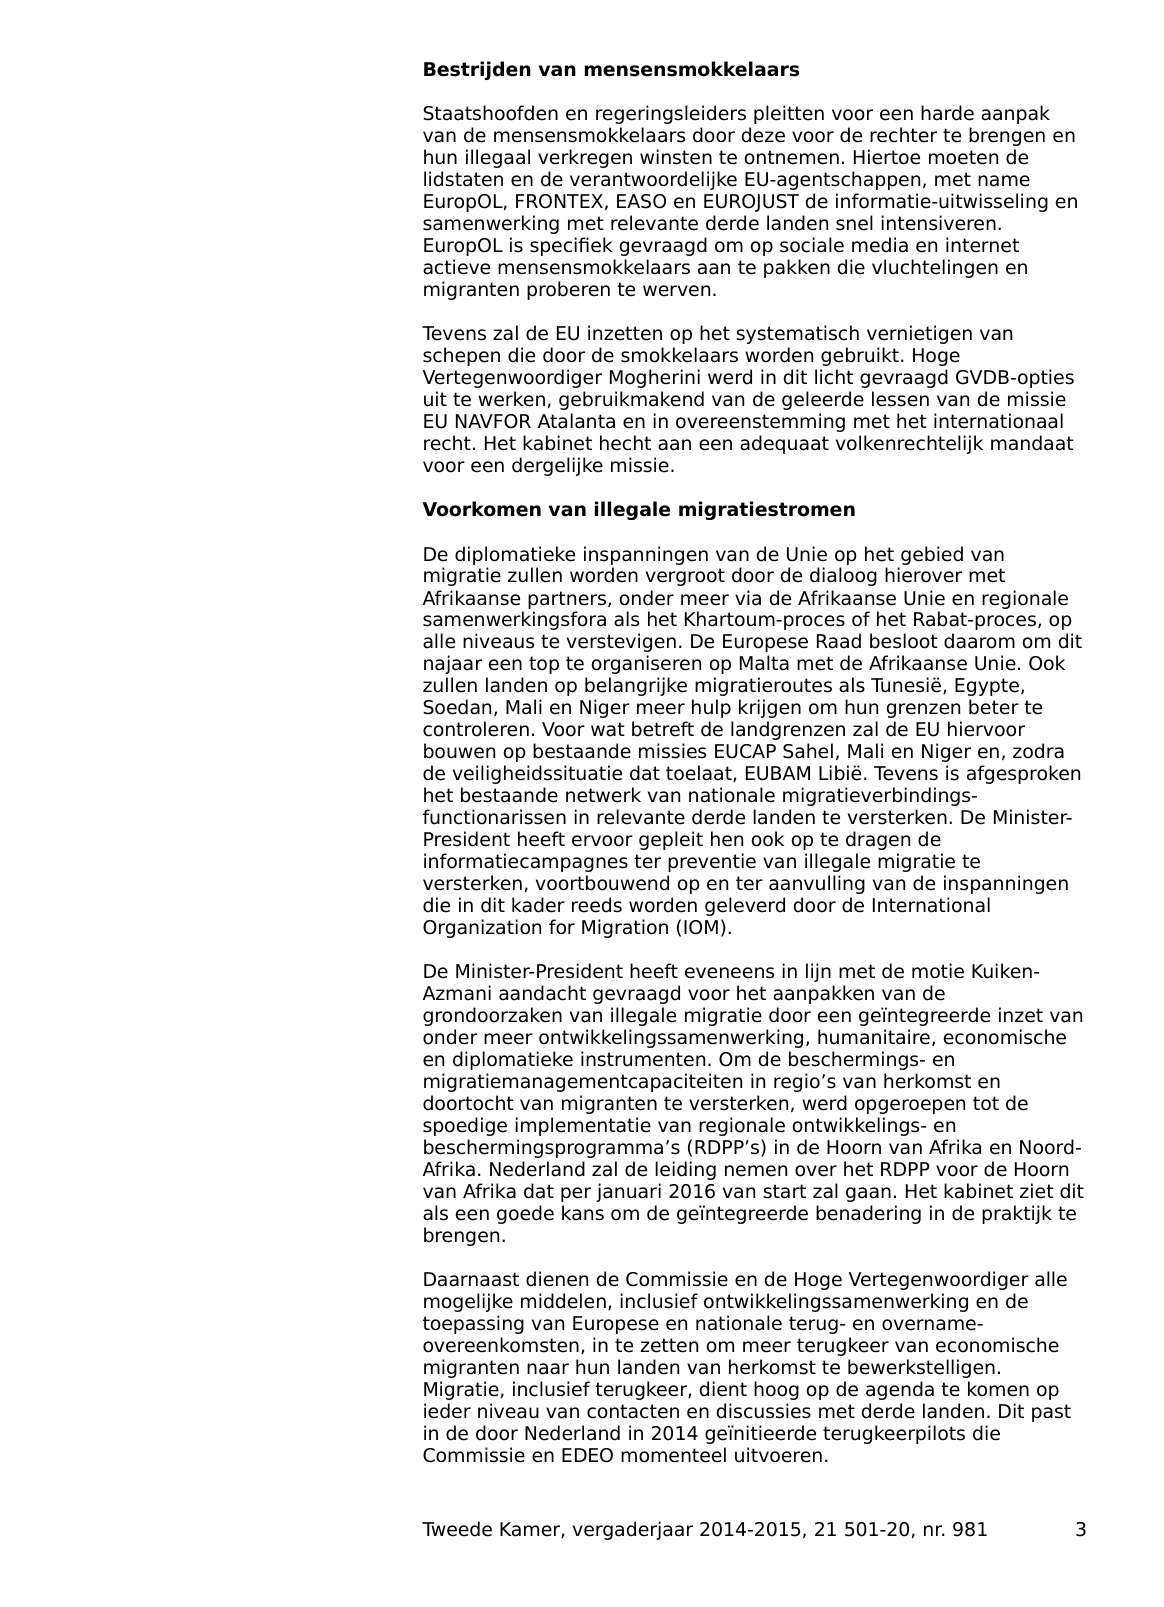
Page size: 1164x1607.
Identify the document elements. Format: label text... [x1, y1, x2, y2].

text Staatshoofden en regeringsleiders pleitten voor een harde aanpak van de mensensmokkelaars door deze voor de rechter te brengen en hun illegaal verkregen winsten te ontnemen. Hiertoe moeten de lidstaten en de verantwoordelijke EU-agentschappen, met name EuropOL, FRONTEX, EASO en EUROJUST de informatie-uitwisseling en samenwerking met relevante derde landen snel intensiveren. EuropOL is specifiek gevraagd om op sociale media en internet actieve mensensmokkelaars aan te pakken die vluchtelingen en migranten proberen te werven. [422, 103, 1087, 301]
text Daarnaast dienen de Commissie en de Hoge Vertegenwoordiger alle mogelijke middelen, inclusief ontwikkelingssamenwerking en de toepassing van Europese en nationale terug- en overname-overeenkomsten, in te zetten om meer terugkeer van economische migranten naar hun landen van herkomst te bewerkstelligen. Migratie, inclusief terugkeer, dient hoog op de agenda te komen op ieder niveau van contacten en discussies met derde landen. Dit past in de door Nederland in 2014 geïnitieerde terugkeerpilots die Commissie en EDEO momenteel uitvoeren. [422, 1269, 1087, 1467]
text Tevens zal de EU inzetten op het systematisch vernietigen van schepen die door de smokkelaars worden gebruikt. Hoge Vertegenwoordiger Mogherini werd in dit licht gevraagd GVDB-opties uit te werken, gebruikmakend van de geleerde lessen van de missie EU NAVFOR Atalanta en in overeenstemming met het internationaal recht. Het kabinet hecht aan een adequaat volkenrechtelijk mandaat voor een dergelijke missie. [422, 323, 1087, 477]
subtitle Bestrijden van mensensmokkelaars [422, 59, 1087, 81]
subtitle Voorkomen van illegale migratiestromen [422, 499, 1087, 521]
text De Minister-President heeft eveneens in lijn met de motie Kuiken-Azmani aandacht gevraagd voor het aanpakken van de grondoorzaken van illegale migratie door een geïntegreerde inzet van onder meer ontwikkelingssamenwerking, humanitaire, economische en diplomatieke instrumenten. Om de beschermings- en migratiemanagementcapaciteiten in regio’s van herkomst en doortocht van migranten te versterken, werd opgeroepen tot de spoedige implementatie van regionale ontwikkelings- en beschermingsprogramma’s (RDPP’s) in de Hoorn van Afrika en Noord-Afrika. Nederland zal de leiding nemen over het RDPP voor de Hoorn van Afrika dat per januari 2016 van start zal gaan. Het kabinet ziet dit als een goede kans om de geïntegreerde benadering in de praktijk te brengen. [422, 961, 1087, 1247]
text De diplomatieke inspanningen van de Unie op het gebied van migratie zullen worden vergroot door de dialoog hierover met Afrikaanse partners, onder meer via de Afrikaanse Unie en regionale samenwerkingsfora als het Khartoum-proces of het Rabat-proces, op alle niveaus te verstevigen. De Europese Raad besloot daarom om dit najaar een top te organiseren op Malta met de Afrikaanse Unie. Ook zullen landen op belangrijke migratieroutes als Tunesië, Egypte, Soedan, Mali en Niger meer hulp krijgen om hun grenzen beter te controleren. Voor wat betreft de landgrenzen zal de EU hiervoor bouwen op bestaande missies EUCAP Sahel, Mali en Niger en, zodra de veiligheidssituatie dat toelaat, EUBAM Libië. Tevens is afgesproken het bestaande netwerk van nationale migratieverbindings-functionarissen in relevante derde landen te versterken. De Minister-President heeft ervoor gepleit hen ook op te dragen de informatiecampagnes ter preventie van illegale migratie te versterken, voortbouwend op en ter aanvulling van de inspanningen die in dit kader reeds worden geleverd door de International Organization for Migration (IOM). [422, 543, 1087, 939]
